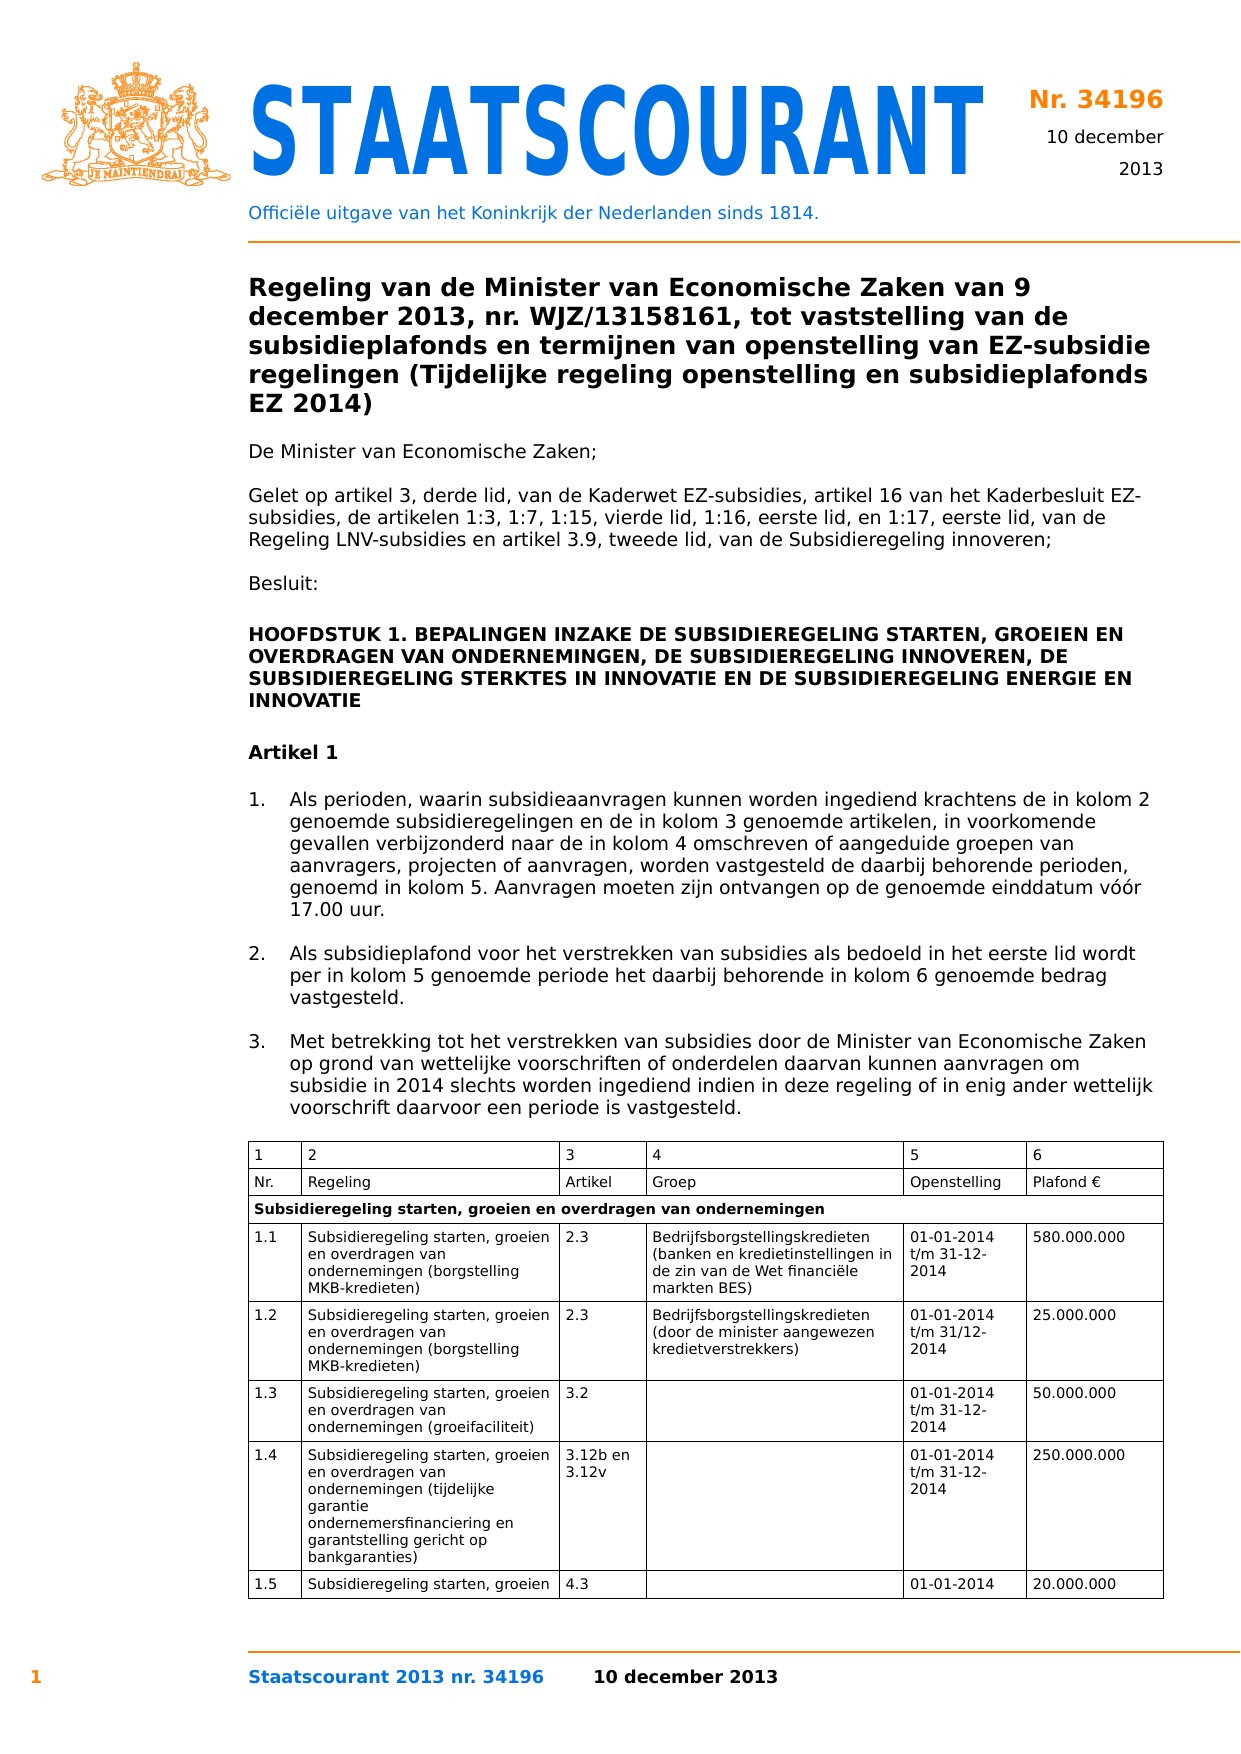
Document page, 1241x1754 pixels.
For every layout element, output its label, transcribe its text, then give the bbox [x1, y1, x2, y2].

table_cell 4.3 [560, 1571, 646, 1597]
subtitle HOOFDSTUK 1. BEPALINGEN INZAKE DE SUBSIDIEREGELING STARTEN, GROEIEN EN OVERDRAGEN VAN ONDERNEMINGEN, DE SUBSIDIEREGELING INNOVEREN, DE SUBSIDIEREGELING STERKTES IN INNOVATIE EN DE SUBSIDIEREGELING ENERGIE EN INNOVATIE [248, 624, 1163, 712]
table_cell 3.2 [560, 1381, 646, 1441]
table_cell 1.5 [249, 1571, 301, 1597]
text Gelet op artikel 3, derde lid, van de Kaderwet EZ-subsidies, artikel 16 van het Kaderbesluit EZ-subsidies, de artikelen 1:3, 1:7, 1:15, vierde lid, 1:16, eerste lid, en 1:17, eerste lid, van de Regeling LNV-subsidies en artikel 3.9, tweede lid, van de Subsidieregeling innoveren; [248, 484, 1163, 551]
table_header 6 [1027, 1142, 1163, 1168]
text 3. Met betrekking tot het verstrekken van subsidies door de Minister van Economische Zaken op grond van wettelijke voorschriften of onderdelen daarvan kunnen aanvragen om subsidie in 2014 slechts worden ingediend indien in deze regeling of in enig ander wettelijk voorschrift daarvoor een periode is vastgesteld. [248, 1031, 1163, 1119]
text Besluit: [248, 572, 1163, 594]
subtitle Regeling van de Minister van Economische Zaken van 9 december 2013, nr. WJZ/13158161, tot vaststelling van de subsidieplafonds en termijnen van openstelling van EZ-subsidie regelingen (Tijdelijke regeling openstelling en subsidieplafonds EZ 2014) [248, 273, 1163, 419]
table_header 2 [302, 1142, 559, 1168]
table_cell Subsidieregeling starten, groeien en overdragen van ondernemingen (tijdelijke garantie ondernemersfinanciering en garantstelling gericht op bankgaranties) [302, 1442, 559, 1570]
table_cell [647, 1442, 903, 1570]
text 1. Als perioden, waarin subsidieaanvragen kunnen worden ingediend krachtens de in kolom 2 genoemde subsidieregelingen en de in kolom 3 genoemde artikelen, in voorkomende gevallen verbijzonderd naar de in kolom 4 omschreven of aangeduide groepen van aanvragers, projecten of aanvragen, worden vastgesteld de daarbij behorende perioden, genoemd in kolom 5. Aanvragen moeten zijn ontvangen op de genoemde einddatum vóór 17.00 uur. [248, 789, 1163, 921]
table_cell 25.000.000 [1027, 1302, 1163, 1379]
table_cell Officiële uitgave van het Koninkrijk der Nederlanden sinds 1814. [248, 203, 1240, 241]
table_cell Subsidieregeling starten, groeien en overdragen van ondernemingen (groeifaciliteit) [302, 1381, 559, 1441]
table_cell 01-01-2014 t/m 31-12-2014 [904, 1442, 1026, 1570]
table_cell 20.000.000 [1027, 1571, 1163, 1597]
table_cell [647, 1571, 903, 1597]
subtitle Artikel 1 [248, 742, 1163, 764]
table_cell Bedrijfsborgstellingskredieten (door de minister aangewezen kredietverstrekkers) [647, 1302, 903, 1379]
table_cell Regeling [302, 1169, 559, 1195]
table_cell 01-01-2014 t/m 31-12-2014 [904, 1381, 1026, 1441]
table_cell Artikel [560, 1169, 646, 1195]
table_cell 2013 [998, 153, 1240, 203]
table_cell Groep [647, 1169, 903, 1195]
table_cell Subsidieregeling starten, groeien en overdragen van ondernemingen [249, 1196, 1163, 1223]
table_header 3 [560, 1142, 646, 1168]
table_cell Subsidieregeling starten, groeien en overdragen van ondernemingen (borgstelling MKB-kredieten) [302, 1302, 559, 1379]
table_cell 1.1 [249, 1224, 301, 1301]
table_cell [647, 1381, 903, 1441]
table_header Nr. 34196 [998, 62, 1240, 121]
picture [41, 62, 231, 186]
table_header STAATSCOURANT [248, 62, 998, 203]
table_header 5 [904, 1142, 1026, 1168]
table_cell Nr. [249, 1169, 301, 1195]
table_cell 2.3 [560, 1224, 646, 1301]
table_cell 01-01-2014 t/m 31/12-2014 [904, 1302, 1026, 1379]
table_cell 3.12b en 3.12v [560, 1442, 646, 1570]
table_cell Subsidieregeling starten, groeien en overdragen van ondernemingen (borgstelling MKB-kredieten) [302, 1224, 559, 1301]
table_cell 2.3 [560, 1302, 646, 1379]
table_header 1 [249, 1142, 301, 1168]
table_cell 1.3 [249, 1381, 301, 1441]
text De Minister van Economische Zaken; [248, 441, 1163, 463]
table_cell 1.2 [249, 1302, 301, 1379]
table_cell 01-01-2014 t/m 31-12-2014 [904, 1224, 1026, 1301]
table_cell 1.4 [249, 1442, 301, 1570]
text 2. Als subsidieplafond voor het verstrekken van subsidies als bedoeld in het eerste lid wordt per in kolom 5 genoemde periode het daarbij behorende in kolom 6 genoemde bedrag vastgesteld. [248, 943, 1163, 1009]
table_cell Subsidieregeling starten, groeien [302, 1571, 559, 1597]
table_cell 01-01-2014 [904, 1571, 1026, 1597]
table_cell 580.000.000 [1027, 1224, 1163, 1301]
table_cell Openstelling [904, 1169, 1026, 1195]
table_cell 50.000.000 [1027, 1381, 1163, 1441]
table_cell 250.000.000 [1027, 1442, 1163, 1570]
table_cell Plafond € [1027, 1169, 1163, 1195]
table_header 4 [647, 1142, 903, 1168]
table_cell 10 december [998, 121, 1240, 153]
table_cell Bedrijfsborgstellingskredieten (banken en kredietinstellingen in de zin van de Wet financiële markten BES) [647, 1224, 903, 1301]
table_header [25, 62, 248, 241]
